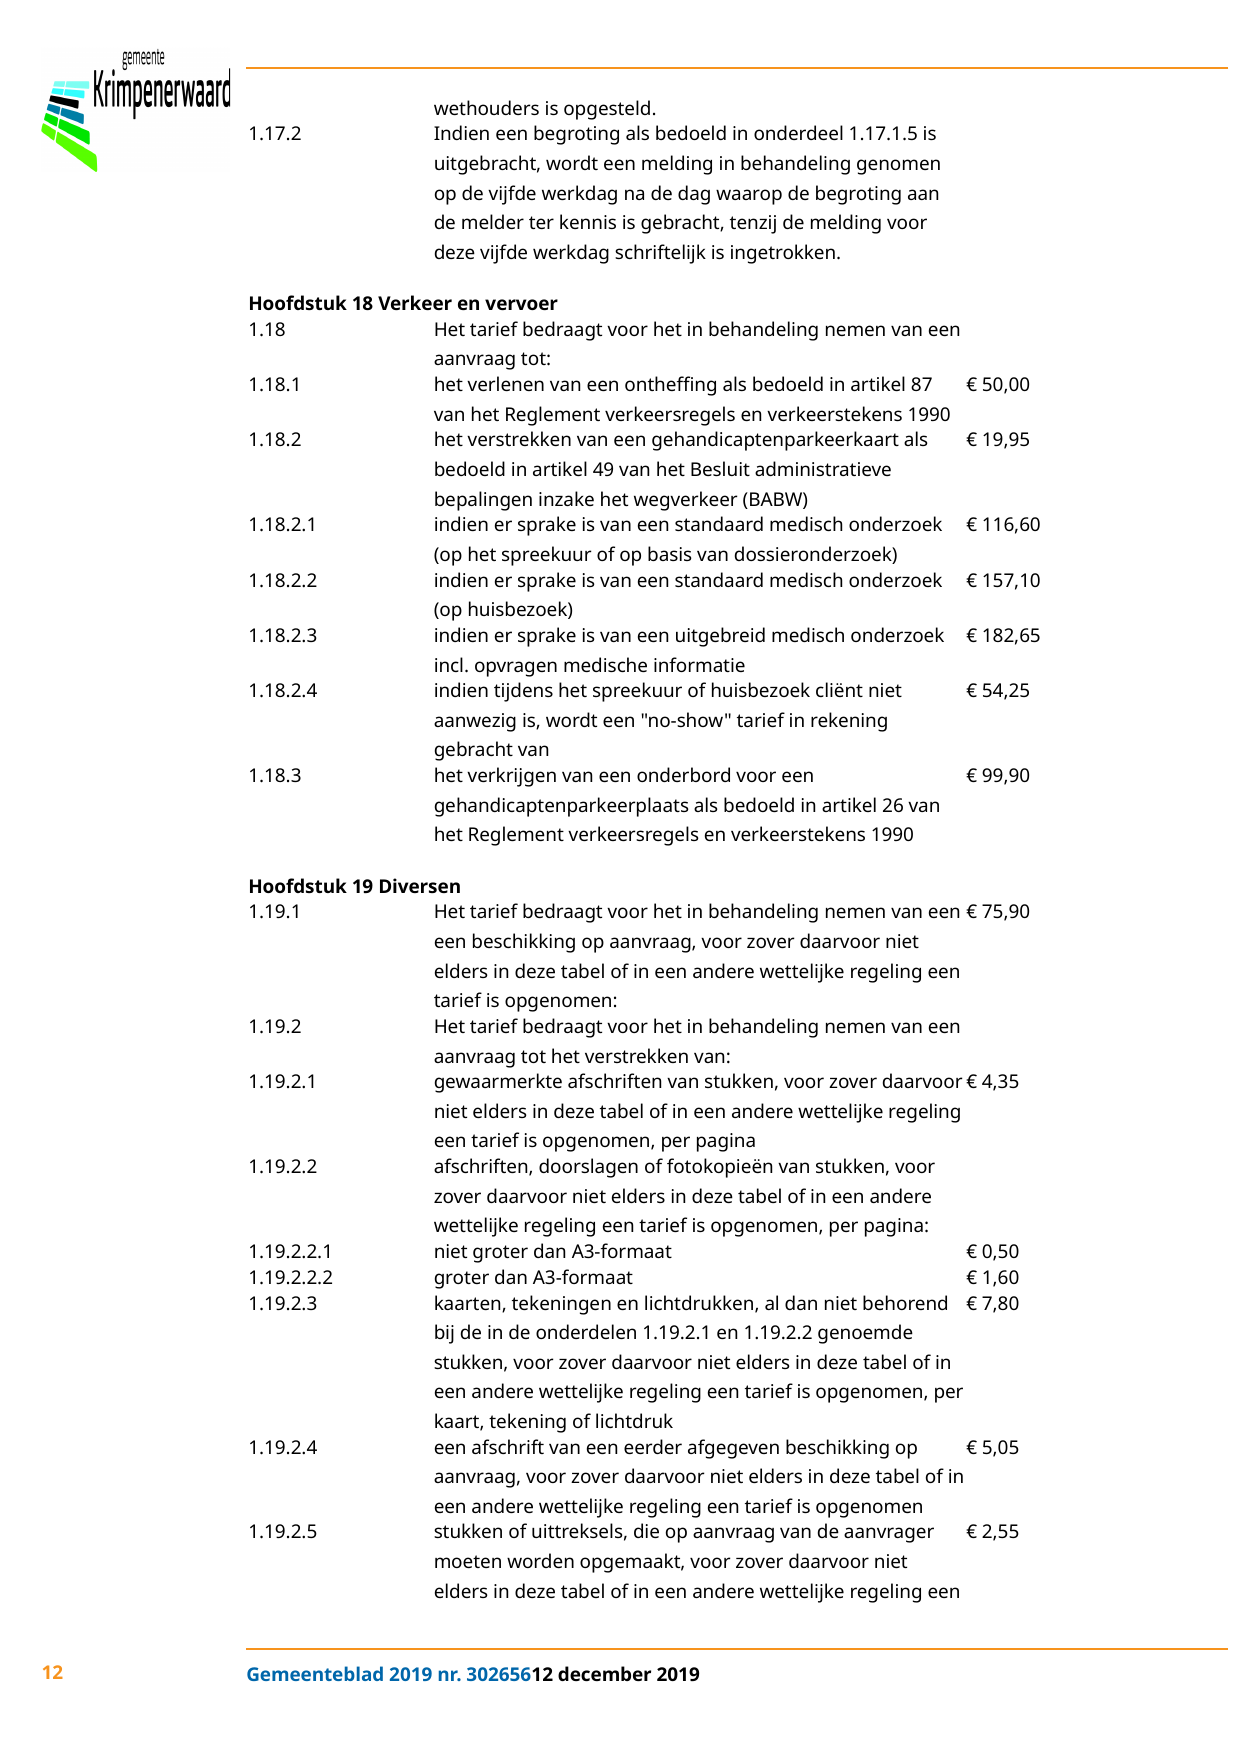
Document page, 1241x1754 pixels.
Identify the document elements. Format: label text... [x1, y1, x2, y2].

table_cell € 5,05 [966, 1434, 1152, 1519]
table_cell afschriften, doorslagen of fotokopieën van stukken, voor zover daarvoor niet elders in deze tabel of in een andere wettelijke regeling een tarief is opgenomen, per pagina: [434, 1154, 966, 1238]
table_cell wethouders is opgesteld. [434, 95, 966, 121]
table_cell [966, 1154, 1152, 1238]
table_cell groter dan A3-formaat [434, 1264, 966, 1290]
table_cell indien tijdens het spreekuur of huisbezoek cliënt niet aanwezig is, wordt een "no-show" tarief in rekening gebracht van [434, 678, 966, 762]
table_cell 1.19.2.2.2 [248, 1264, 433, 1290]
table_cell [248, 95, 433, 121]
table_cell Hoofdstuk 19 Diversen [248, 873, 1152, 899]
table_cell 1.19.1 [248, 899, 433, 1013]
table_cell € 4,35 [966, 1069, 1152, 1153]
picture [41, 47, 231, 172]
table_cell niet groter dan A3-formaat [434, 1238, 966, 1264]
table_cell 1.18.2 [248, 427, 433, 512]
table_cell € 75,90 [966, 899, 1152, 1013]
table_cell [248, 847, 1152, 873]
table_cell 1.19.2.4 [248, 1434, 433, 1519]
table_cell Hoofdstuk 18 Verkeer en vervoer [248, 290, 1152, 316]
table_cell [966, 1013, 1152, 1068]
table_cell € 19,95 [966, 427, 1152, 512]
table_cell gewaarmerkte afschriften van stukken, voor zover daarvoor niet elders in deze tabel of in een andere wettelijke regeling een tarief is opgenomen, per pagina [434, 1069, 966, 1153]
table_cell € 50,00 [966, 371, 1152, 427]
table_cell € 2,55 [966, 1519, 1152, 1604]
table_cell € 54,25 [966, 678, 1152, 762]
table_cell Het tarief bedraagt voor het in behandeling nemen van een een beschikking op aanvraag, voor zover daarvoor niet elders in deze tabel of in een andere wettelijke regeling een tarief is opgenomen: [434, 899, 966, 1013]
table_cell 1.18.1 [248, 371, 433, 427]
table_cell [966, 121, 1152, 264]
table_cell 1.18.3 [248, 763, 433, 847]
table_cell stukken of uittreksels, die op aanvraag van de aanvrager moeten worden opgemaakt, voor zover daarvoor niet elders in deze tabel of in een andere wettelijke regeling een [434, 1519, 966, 1604]
table_cell het verlenen van een ontheffing als bedoeld in artikel 87 van het Reglement verkeersregels en verkeerstekens 1990 [434, 371, 966, 427]
table_cell Het tarief bedraagt voor het in behandeling nemen van een aanvraag tot: [434, 316, 966, 371]
table_cell € 0,50 [966, 1238, 1152, 1264]
table_cell 1.19.2.5 [248, 1519, 433, 1604]
table_cell [966, 95, 1152, 121]
table_cell [248, 265, 1152, 290]
table_cell het verstrekken van een gehandicaptenparkeerkaart als bedoeld in artikel 49 van het Besluit administratieve bepalingen inzake het wegverkeer (BABW) [434, 427, 966, 512]
table_cell indien er sprake is van een uitgebreid medisch onderzoek incl. opvragen medische informatie [434, 622, 966, 677]
table_cell € 182,65 [966, 622, 1152, 677]
table_cell 1.18.2.4 [248, 678, 433, 762]
table_cell € 116,60 [966, 512, 1152, 567]
table_cell € 157,10 [966, 567, 1152, 622]
table_cell Het tarief bedraagt voor het in behandeling nemen van een aanvraag tot het verstrekken van: [434, 1013, 966, 1068]
table_cell 1.19.2.2.1 [248, 1238, 433, 1264]
table_cell € 1,60 [966, 1264, 1152, 1290]
table_cell Indien een begroting als bedoeld in onderdeel 1.17.1.5 is uitgebracht, wordt een melding in behandeling genomen op de vijfde werkdag na de dag waarop de begroting aan de melder ter kennis is gebracht, tenzij de melding voor deze vijfde werkdag schriftelijk is ingetrokken. [434, 121, 966, 264]
table_cell 1.19.2 [248, 1013, 433, 1068]
table_cell [966, 316, 1152, 371]
table_cell 1.17.2 [248, 121, 433, 264]
table_cell 1.18.2.2 [248, 567, 433, 622]
table_cell het verkrijgen van een onderbord voor een gehandicaptenparkeerplaats als bedoeld in artikel 26 van het Reglement verkeersregels en verkeerstekens 1990 [434, 763, 966, 847]
table_cell een afschrift van een eerder afgegeven beschikking op aanvraag, voor zover daarvoor niet elders in deze tabel of in een andere wettelijke regeling een tarief is opgenomen [434, 1434, 966, 1519]
table_cell € 99,90 [966, 763, 1152, 847]
table_cell 1.18.2.1 [248, 512, 433, 567]
table_cell indien er sprake is van een standaard medisch onderzoek (op huisbezoek) [434, 567, 966, 622]
table_cell indien er sprake is van een standaard medisch onderzoek (op het spreekuur of op basis van dossieronderzoek) [434, 512, 966, 567]
table_cell 1.18.2.3 [248, 622, 433, 677]
table_cell 1.19.2.1 [248, 1069, 433, 1153]
table_cell 1.18 [248, 316, 433, 371]
table_cell kaarten, tekeningen en lichtdrukken, al dan niet behorend bij de in de onderdelen 1.19.2.1 en 1.19.2.2 genoemde stukken, voor zover daarvoor niet elders in deze tabel of in een andere wettelijke regeling een tarief is opgenomen, per kaart, tekening of lichtdruk [434, 1290, 966, 1434]
table_cell € 7,80 [966, 1290, 1152, 1434]
table_cell 1.19.2.2 [248, 1154, 433, 1238]
table_cell 1.19.2.3 [248, 1290, 433, 1434]
